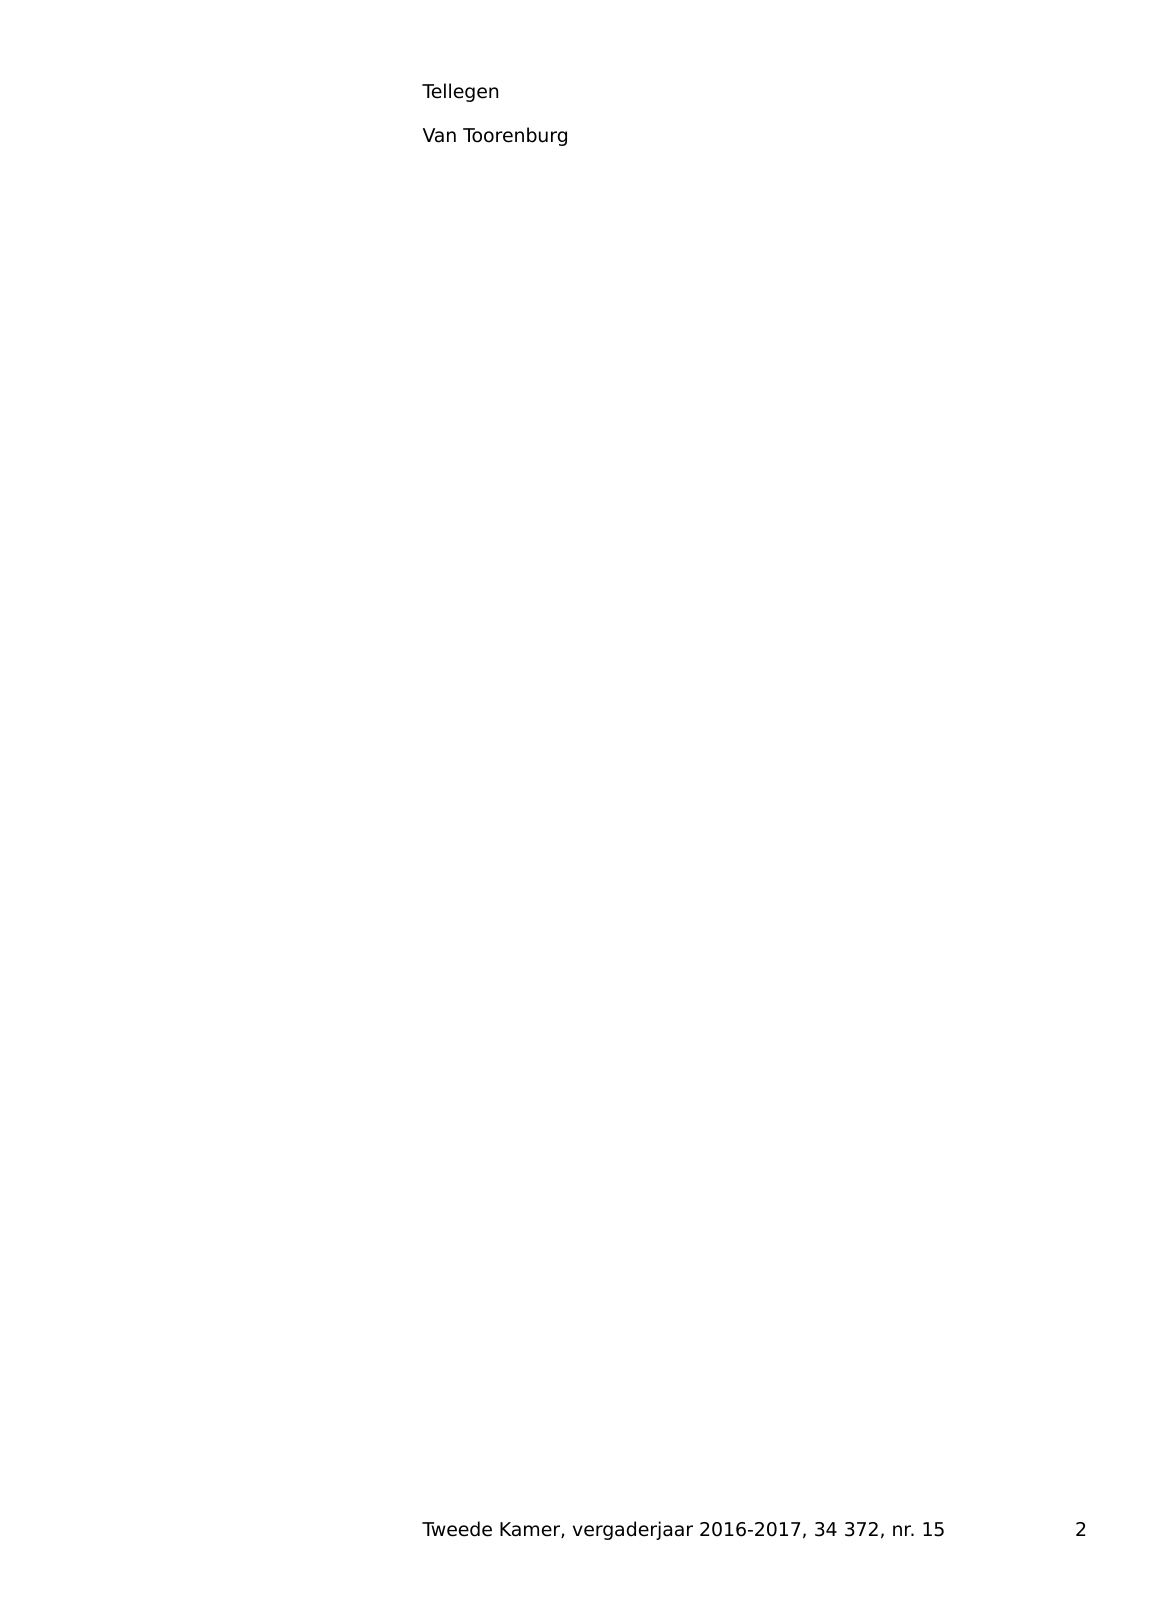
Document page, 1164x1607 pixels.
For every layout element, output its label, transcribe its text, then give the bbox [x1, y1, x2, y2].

text Tellegen Van Toorenburg [422, 59, 1087, 147]
